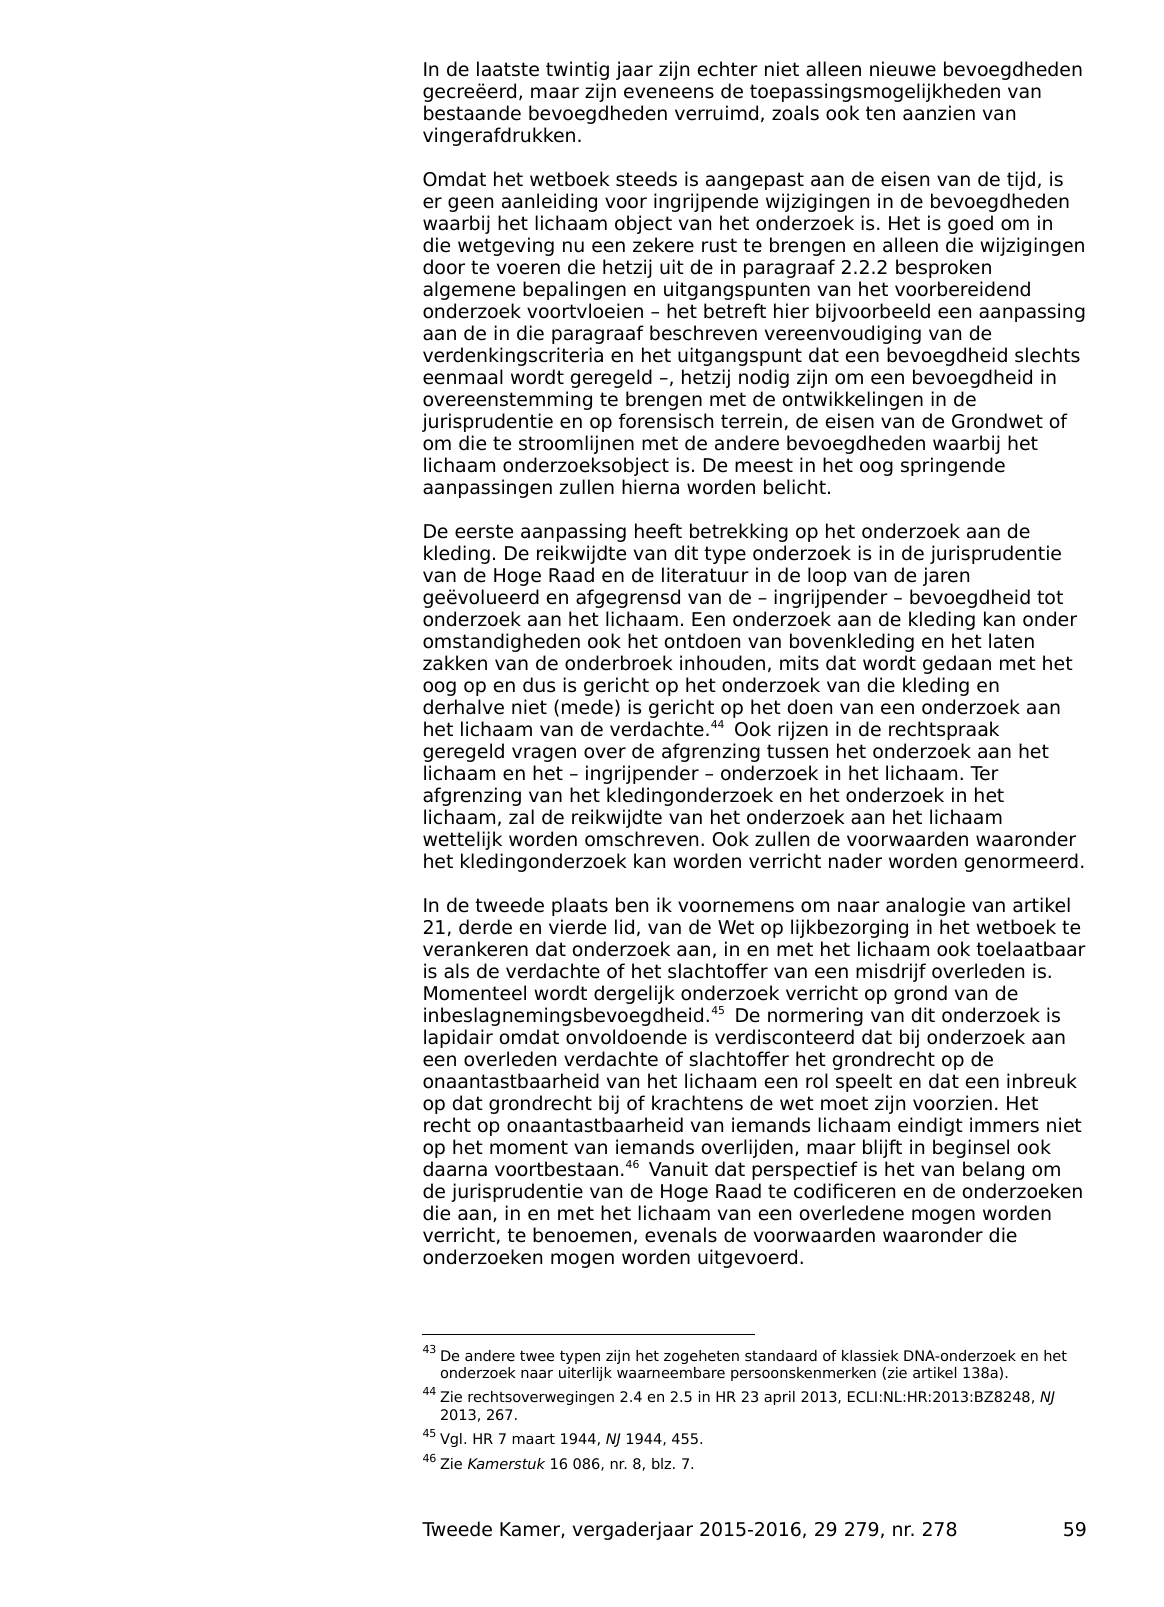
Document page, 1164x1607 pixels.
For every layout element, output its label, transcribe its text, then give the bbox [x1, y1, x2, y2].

text Zie Kamerstuk 16 086, nr. 8, blz. 7. [422, 1452, 1087, 1474]
text Omdat het wetboek steeds is aangepast aan de eisen van de tijd, is er geen aanleiding voor ingrijpende wijzigingen in de bevoegdheden waarbij het lichaam object van het onderzoek is. Het is goed om in die wetgeving nu een zekere rust te brengen en alleen die wijzigingen door te voeren die hetzij uit de in paragraaf 2.2.2 besproken algemene bepalingen en uitgangspunten van het voorbereidend onderzoek voortvloeien – het betreft hier bijvoorbeeld een aanpassing aan de in die paragraaf beschreven vereenvoudiging van de verdenkingscriteria en het uitgangspunt dat een bevoegdheid slechts eenmaal wordt geregeld –, hetzij nodig zijn om een bevoegdheid in overeenstemming te brengen met de ontwikkelingen in de jurisprudentie en op forensisch terrein, de eisen van de Grondwet of om die te stroomlijnen met de andere bevoegdheden waarbij het lichaam onderzoeksobject is. De meest in het oog springende aanpassingen zullen hierna worden belicht. [422, 169, 1087, 499]
text De andere twee typen zijn het zogeheten standaard of klassiek DNA-onderzoek en het onderzoek naar uiterlijk waarneembare persoonskenmerken (zie artikel 138a). [422, 1343, 1087, 1382]
text De eerste aanpassing heeft betrekking op het onderzoek aan de kleding. De reikwijdte van dit type onderzoek is in de jurisprudentie van de Hoge Raad en de literatuur in de loop van de jaren geëvolueerd en afgegrensd van de – ingrijpender – bevoegdheid tot onderzoek aan het lichaam. Een onderzoek aan de kleding kan onder omstandigheden ook het ontdoen van bovenkleding en het laten zakken van de onderbroek inhouden, mits dat wordt gedaan met het oog op en dus is gericht op het onderzoek van die kleding en derhalve niet (mede) is gericht op het doen van een onderzoek aan het lichaam van de verdachte. Ook rijzen in de rechtspraak geregeld vragen over de afgrenzing tussen het onderzoek aan het lichaam en het – ingrijpender – onderzoek in het lichaam. Ter afgrenzing van het kledingonderzoek en het onderzoek in het lichaam, zal de reikwijdte van het onderzoek aan het lichaam wettelijk worden omschreven. Ook zullen de voorwaarden waaronder het kledingonderzoek kan worden verricht nader worden genormeerd. [422, 521, 1087, 873]
text In de laatste twintig jaar zijn echter niet alleen nieuwe bevoegdheden gecreëerd, maar zijn eveneens de toepassingsmogelijkheden van bestaande bevoegdheden verruimd, zoals ook ten aanzien van vingerafdrukken. [422, 59, 1087, 147]
text Zie rechtsoverwegingen 2.4 en 2.5 in HR 23 april 2013, ECLI:NL:HR:2013:BZ8248, NJ 2013, 267. [422, 1385, 1087, 1424]
text Vgl. HR 7 maart 1944, NJ 1944, 455. [422, 1427, 1087, 1449]
text In de tweede plaats ben ik voornemens om naar analogie van artikel 21, derde en vierde lid, van de Wet op lijkbezorging in het wetboek te verankeren dat onderzoek aan, in en met het lichaam ook toelaatbaar is als de verdachte of het slachtoffer van een misdrijf overleden is. Momenteel wordt dergelijk onderzoek verricht op grond van de inbeslagnemingsbevoegdheid. De normering van dit onderzoek is lapidair omdat onvoldoende is verdisconteerd dat bij onderzoek aan een overleden verdachte of slachtoffer het grondrecht op de onaantastbaarheid van het lichaam een rol speelt en dat een inbreuk op dat grondrecht bij of krachtens de wet moet zijn voorzien. Het recht op onaantastbaarheid van iemands lichaam eindigt immers niet op het moment van iemands overlijden, maar blijft in beginsel ook daarna voortbestaan. Vanuit dat perspectief is het van belang om de jurisprudentie van de Hoge Raad te codificeren en de onderzoeken die aan, in en met het lichaam van een overledene mogen worden verricht, te benoemen, evenals de voorwaarden waaronder die onderzoeken mogen worden uitgevoerd. [422, 895, 1087, 1268]
